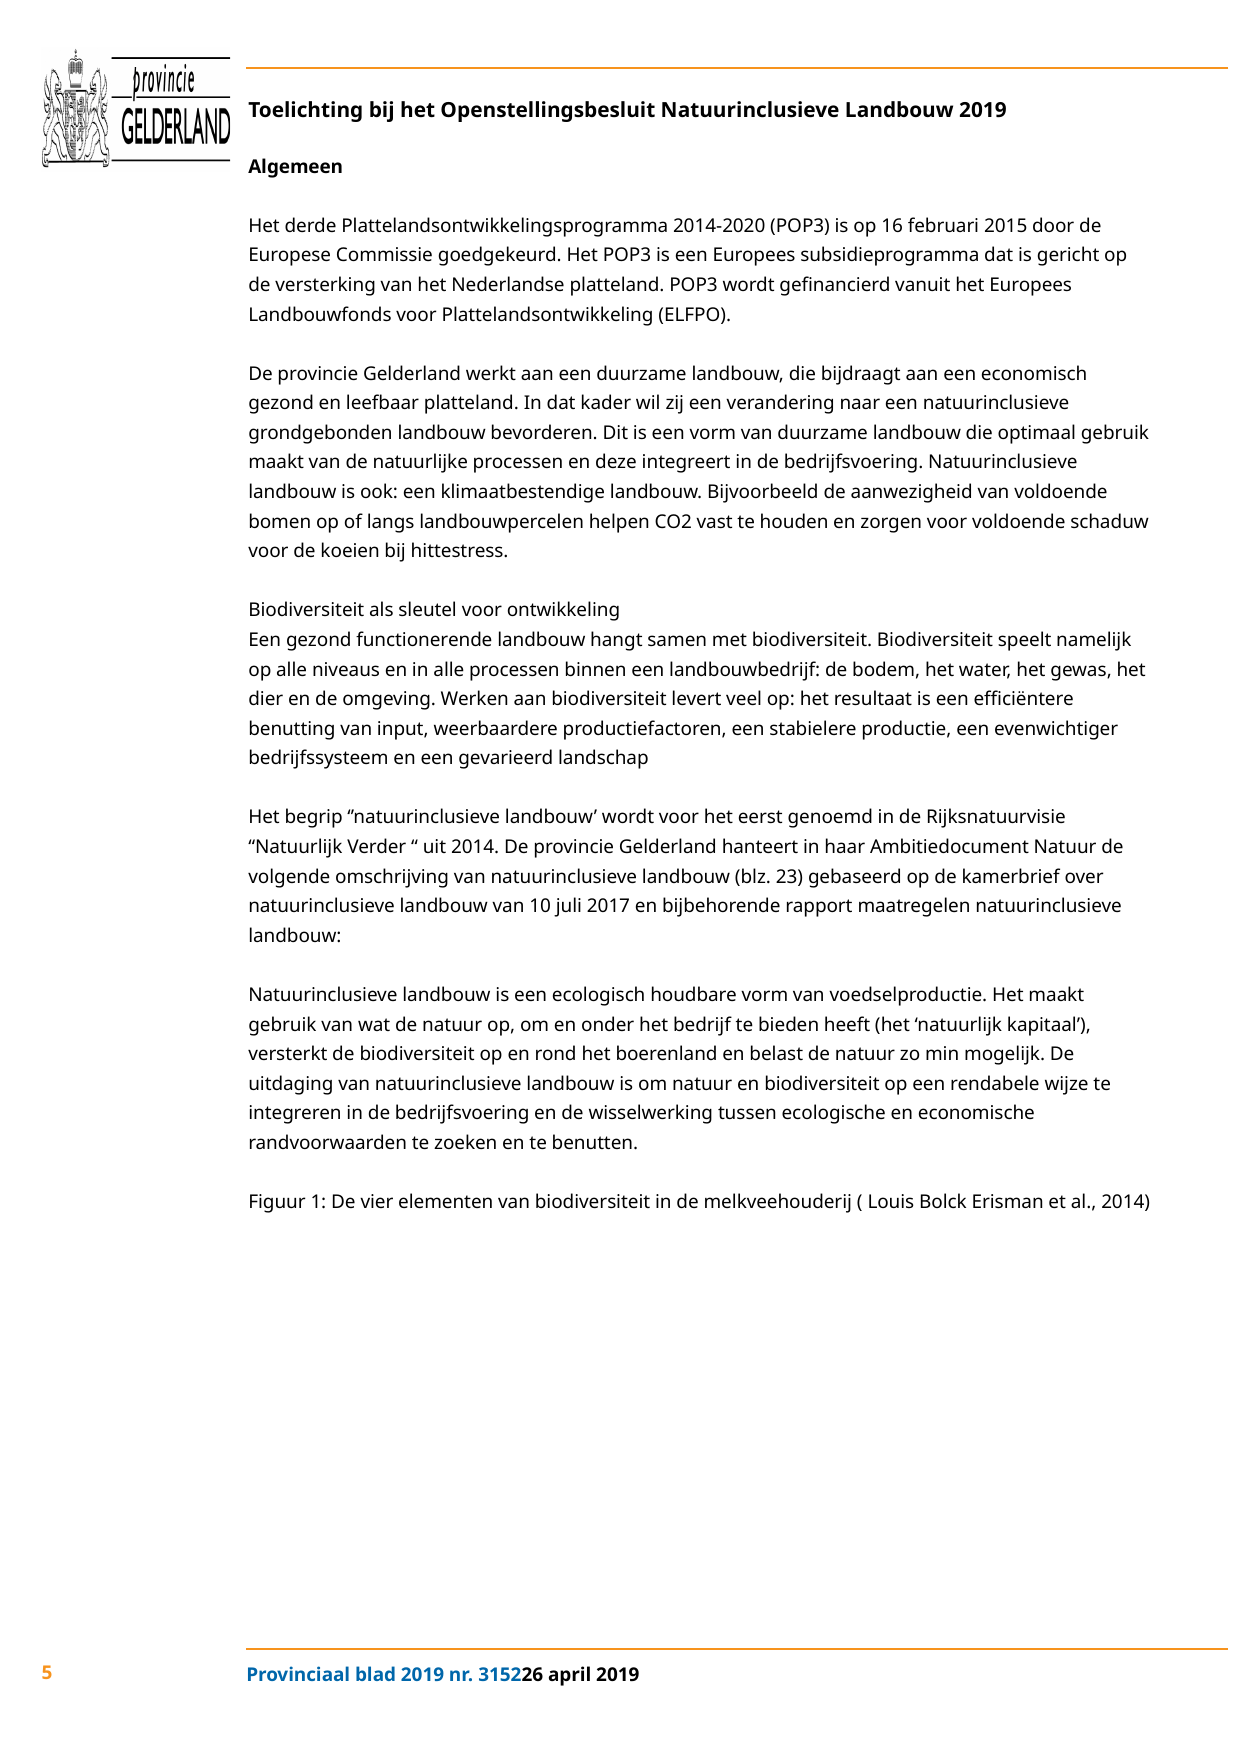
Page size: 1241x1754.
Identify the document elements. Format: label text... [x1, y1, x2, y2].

text Het begrip ‘’natuurinclusieve landbouw’ wordt voor het eerst genoemd in de Rijksnatuurvisie “Natuurlijk Verder “ uit 2014. De provincie Gelderland hanteert in haar Ambitiedocument Natuur de volgende omschrijving van natuurinclusieve landbouw (blz. 23) gebaseerd op de kamerbrief over natuurinclusieve landbouw van 10 juli 2017 en bijbehorende rapport maatregelen natuurinclusieve landbouw: [248, 804, 1152, 948]
text Natuurinclusieve landbouw is een ecologisch houdbare vorm van voedselproductie. Het maakt gebruik van wat de natuur op, om en onder het bedrijf te bieden heeft (het ‘natuurlijk kapitaal’), versterkt de biodiversiteit op en rond het boerenland en belast de natuur zo min mogelijk. De uitdaging van natuurinclusieve landbouw is om natuur en biodiversiteit op een rendabele wijze te integreren in de bedrijfsvoering en de wisselwerking tussen ecologische en economische randvoorwaarden te zoeken en te benutten. [248, 981, 1152, 1155]
text Figuur 1: De vier elementen van biodiversiteit in de melkveehouderij ( Louis Bolck Erisman et al., 2014) [248, 1188, 1152, 1214]
text De provincie Gelderland werkt aan een duurzame landbouw, die bijdraagt aan een economisch gezond en leefbaar platteland. In dat kader wil zij een verandering naar een natuurinclusieve grondgebonden landbouw bevorderen. Dit is een vorm van duurzame landbouw die optimaal gebruik maakt van de natuurlijke processen en deze integreert in de bedrijfsvoering. Natuurinclusieve landbouw is ook: een klimaatbestendige landbouw. Bijvoorbeeld de aanwezigheid van voldoende bomen op of langs landbouwpercelen helpen CO2 vast te houden en zorgen voor voldoende schaduw voor de koeien bij hittestress. [248, 360, 1152, 563]
text Toelichting bij het Openstellingsbesluit Natuurinclusieve Landbouw 2019 [248, 95, 1152, 123]
picture [41, 47, 231, 172]
text Het derde Plattelandsontwikkelingsprogramma 2014-2020 (POP3) is op 16 februari 2015 door de Europese Commissie goedgekeurd. Het POP3 is een Europees subsidieprogramma dat is gericht op de versterking van het Nederlandse platteland. POP3 wordt gefinancierd vanuit het Europees Landbouwfonds voor Plattelandsontwikkeling (ELFPO). [248, 212, 1152, 327]
text Biodiversiteit als sleutel voor ontwikkeling [248, 597, 1152, 622]
text Een gezond functionerende landbouw hangt samen met biodiversiteit. Biodiversiteit speelt namelijk op alle niveaus en in alle processen binnen een landbouwbedrijf: de bodem, het water, het gewas, het dier en de omgeving. Werken aan biodiversiteit levert veel op: het resultaat is een efficiëntere benutting van input, weerbaardere productiefactoren, een stabielere productie, een evenwichtiger bedrijfssysteem en een gevarieerd landschap [248, 626, 1152, 770]
text Algemeen [248, 153, 1152, 179]
